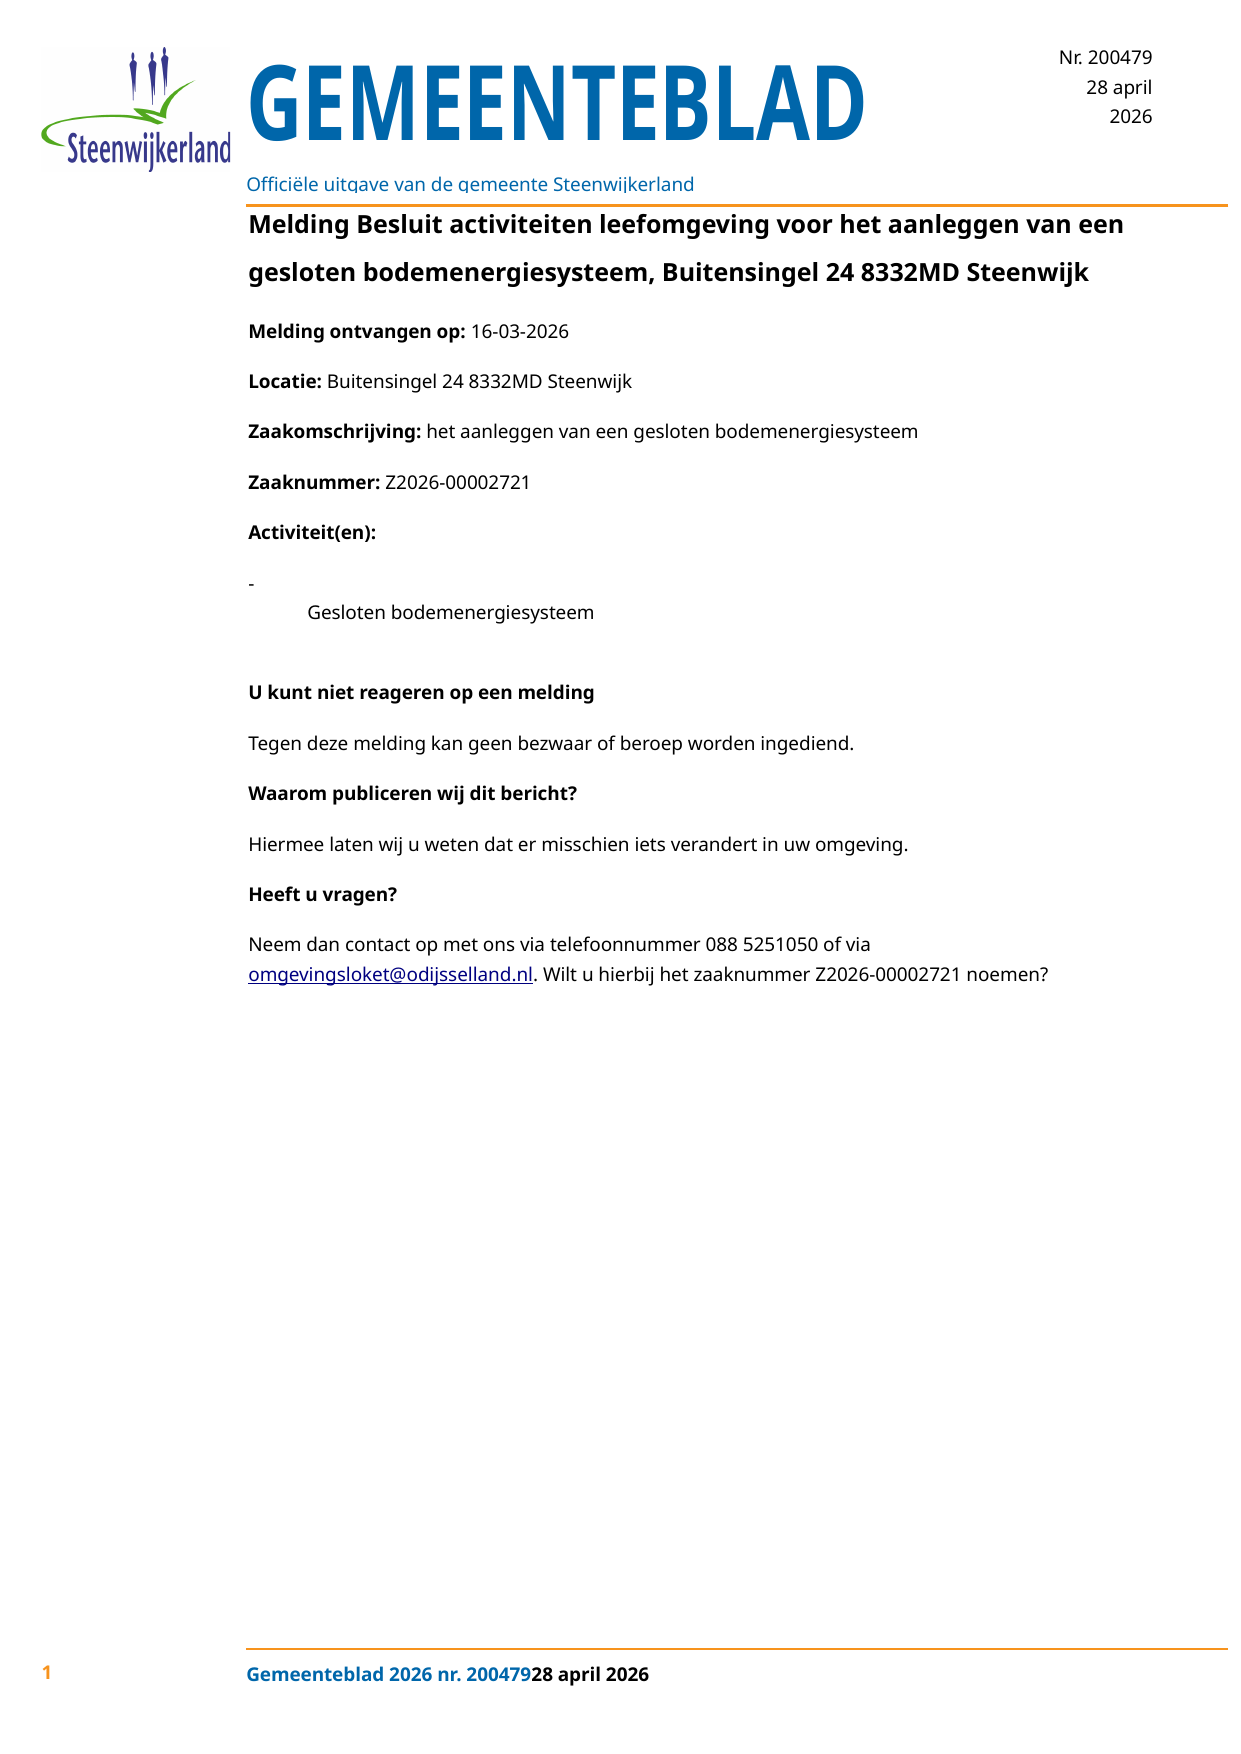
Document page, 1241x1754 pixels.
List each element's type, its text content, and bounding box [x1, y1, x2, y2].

text Activiteit(en): [248, 519, 1152, 545]
text Heeft u vragen? [248, 881, 1152, 907]
picture [41, 47, 231, 172]
text Melding Besluit activiteiten leefomgeving voor het aanleggen van een gesloten bodemenergiesysteem, Buitensingel 24 8332MD Steenwijk [248, 207, 1152, 288]
text Tegen deze melding kan geen bezwaar of beroep worden ingediend. [248, 730, 1152, 756]
text Neem dan contact op met ons via telefoonnummer 088 5251050 of via omgevingsloket@odijsselland.nl. Wilt u hierbij het zaaknummer Z2026-00002721 noemen? [248, 932, 1152, 987]
text Hiermee laten wij u weten dat er misschien iets verandert in uw omgeving. [248, 831, 1152, 857]
list Gesloten bodemenergiesysteem [248, 599, 1152, 625]
text Melding ontvangen op: 16-03-2026 [248, 318, 1152, 344]
text Zaaknummer: Z2026-00002721 [248, 469, 1152, 495]
text Waarom publiceren wij dit bericht? [248, 780, 1152, 806]
text Locatie: Buitensingel 24 8332MD Steenwijk [248, 368, 1152, 394]
text Zaakomschrijving: het aanleggen van een gesloten bodemenergiesysteem [248, 419, 1152, 444]
text U kunt niet reageren op een melding [248, 679, 1152, 705]
